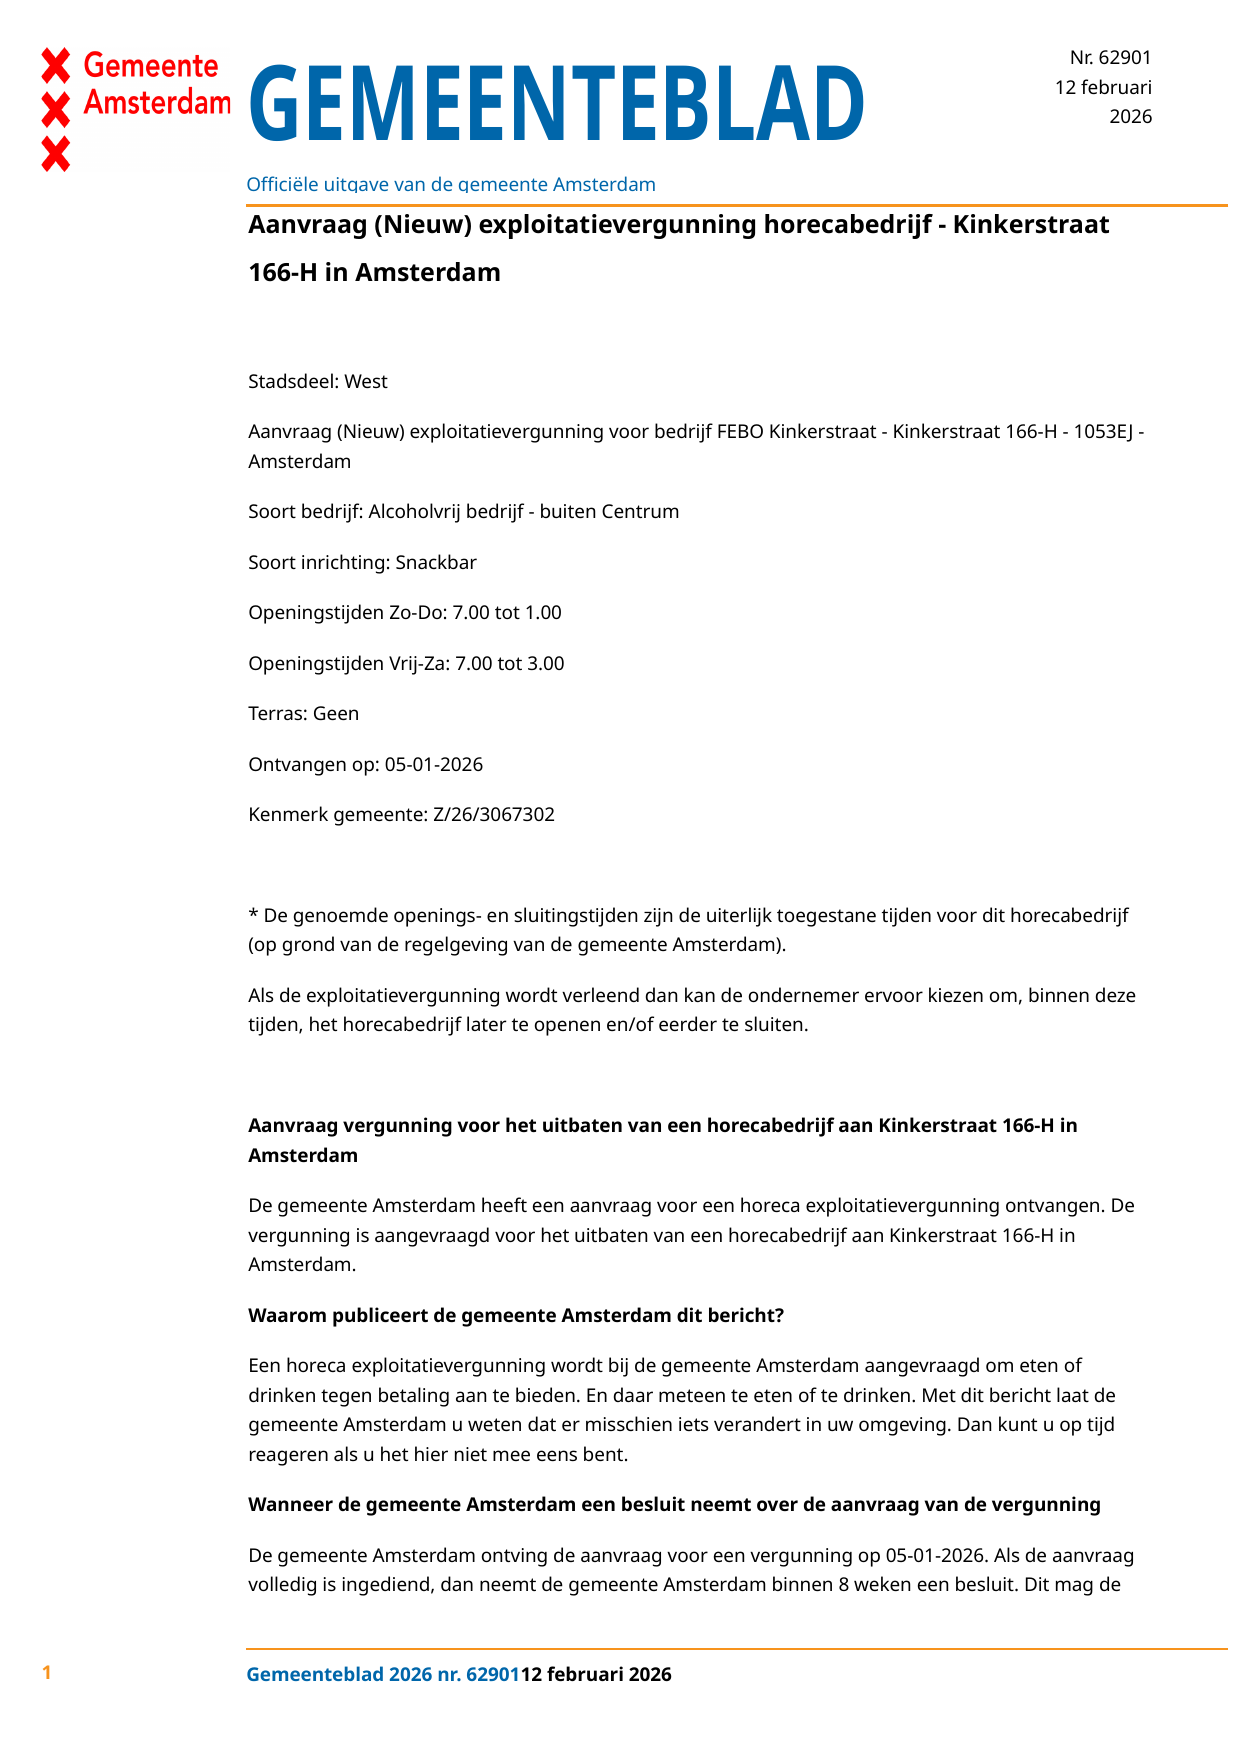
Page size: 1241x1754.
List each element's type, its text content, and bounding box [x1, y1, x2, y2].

text Openingstijden Vrij-Za: 7.00 tot 3.00 [248, 650, 1152, 676]
text Een horeca exploitatievergunning wordt bij de gemeente Amsterdam aangevraagd om eten of drinken tegen betaling aan te bieden. En daar meteen te eten of te drinken. Met dit bericht laat de gemeente Amsterdam u weten dat er misschien iets verandert in uw omgeving. Dan kunt u op tijd reageren als u het hier niet mee eens bent. [248, 1352, 1152, 1467]
text Waarom publiceert de gemeente Amsterdam dit bericht? [248, 1302, 1152, 1328]
text Aanvraag vergunning voor het uitbaten van een horecabedrijf aan Kinkerstraat 166-H in Amsterdam [248, 1112, 1152, 1168]
text Kenmerk gemeente: Z/26/3067302 [248, 801, 1152, 827]
text Openingstijden Zo-Do: 7.00 tot 1.00 [248, 599, 1152, 625]
text Aanvraag (Nieuw) exploitatievergunning horecabedrijf - Kinkerstraat 166-H in Amsterdam [248, 207, 1152, 288]
text * De genoemde openings- en sluitingstijden zijn de uiterlijk toegestane tijden voor dit horecabedrijf (op grond van de regelgeving van de gemeente Amsterdam). [248, 902, 1152, 957]
text Als de exploitatievergunning wordt verleend dan kan de ondernemer ervoor kiezen om, binnen deze tijden, het horecabedrijf later te openen en/of eerder te sluiten. [248, 982, 1152, 1037]
picture [41, 47, 231, 172]
text Stadsdeel: West [248, 368, 1152, 394]
text Aanvraag (Nieuw) exploitatievergunning voor bedrijf FEBO Kinkerstraat - Kinkerstraat 166-H - 1053EJ - Amsterdam [248, 419, 1152, 474]
text De gemeente Amsterdam heeft een aanvraag voor een horeca exploitatievergunning ontvangen. De vergunning is aangevraagd voor het uitbaten van een horecabedrijf aan Kinkerstraat 166-H in Amsterdam. [248, 1192, 1152, 1277]
text Ontvangen op: 05-01-2026 [248, 751, 1152, 777]
text De gemeente Amsterdam ontving de aanvraag voor een vergunning op 05-01-2026. Als de aanvraag volledig is ingediend, dan neemt de gemeente Amsterdam binnen 8 weken een besluit. Dit mag de [248, 1542, 1152, 1597]
text Terras: Geen [248, 700, 1152, 726]
text Wanneer de gemeente Amsterdam een besluit neemt over de aanvraag van de vergunning [248, 1492, 1152, 1517]
text Soort bedrijf: Alcoholvrij bedrijf - buiten Centrum [248, 499, 1152, 524]
text Soort inrichting: Snackbar [248, 549, 1152, 575]
